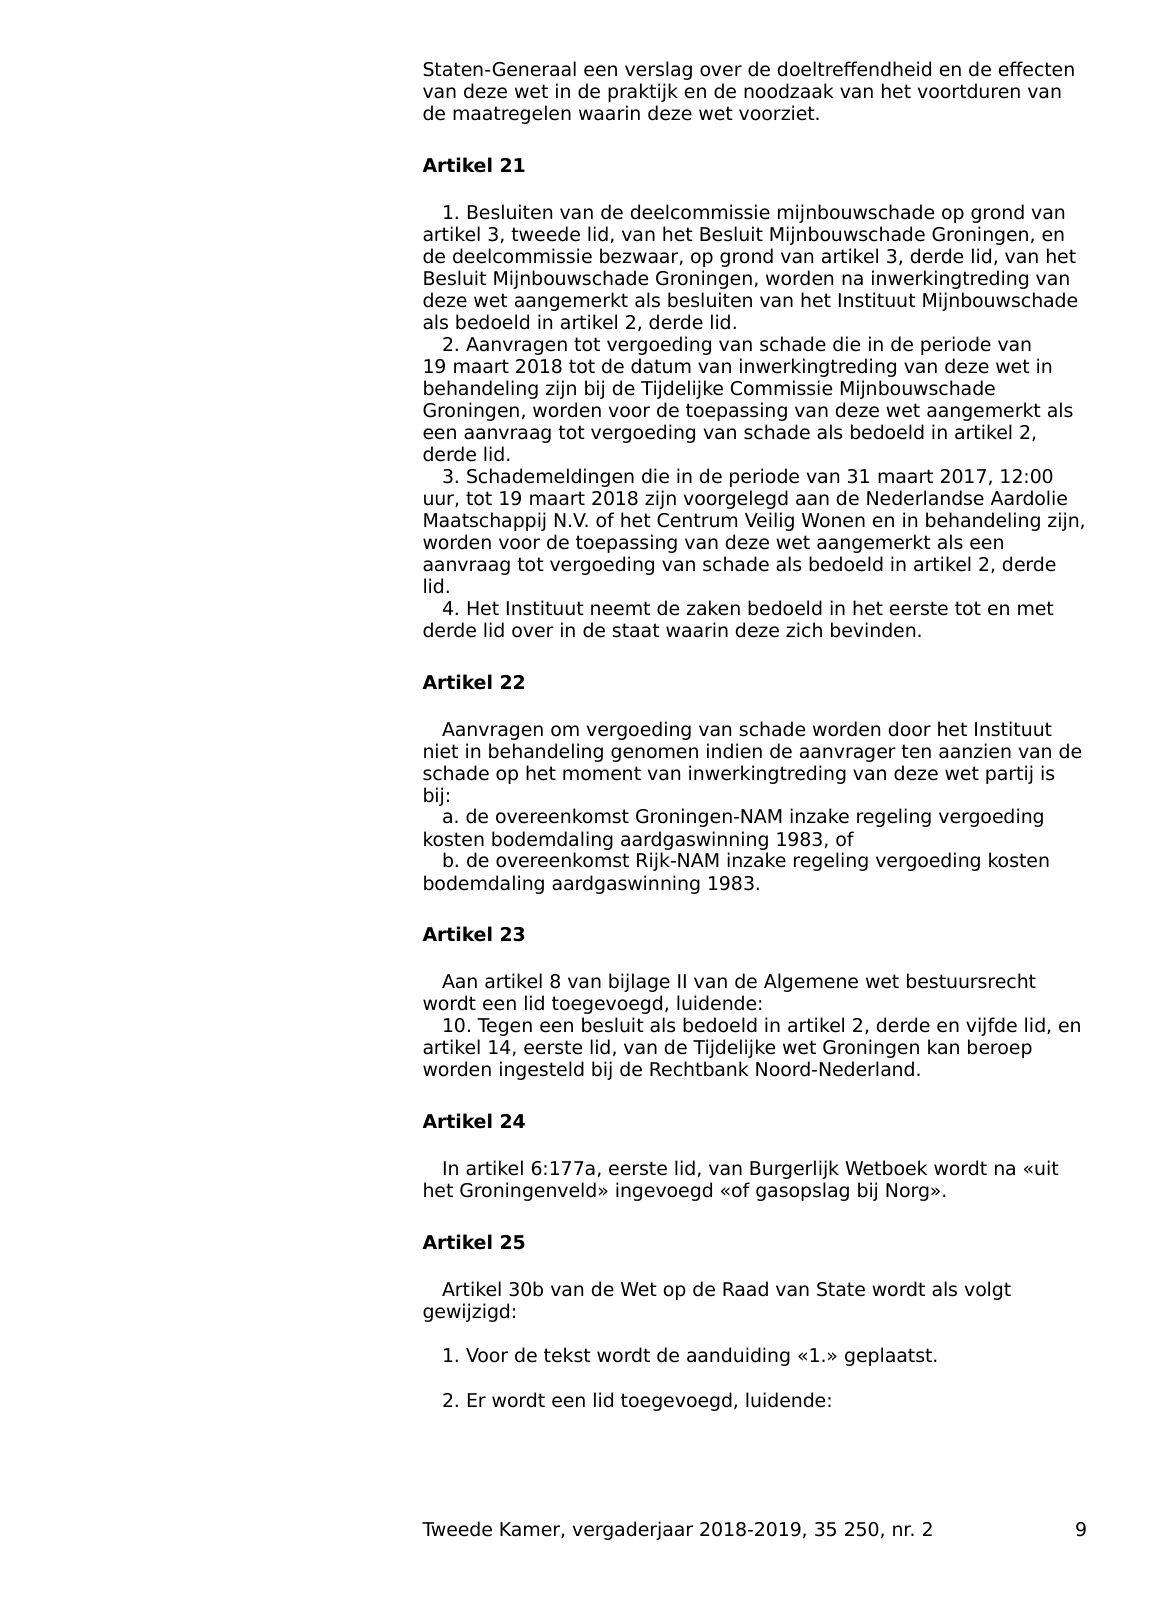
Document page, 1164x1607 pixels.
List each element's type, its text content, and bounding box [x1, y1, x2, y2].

subtitle Artikel 25 [422, 1232, 1087, 1254]
text 2. Aanvragen tot vergoeding van schade die in de periode van 19 maart 2018 tot de datum van inwerkingtreding van deze wet in behandeling zijn bij de Tijdelijke Commissie Mijnbouwschade Groningen, worden voor de toepassing van deze wet aangemerkt als een aanvraag tot vergoeding van schade als bedoeld in artikel 2, derde lid. [422, 334, 1087, 466]
text Artikel 30b van de Wet op de Raad van State wordt als volgt gewijzigd: [422, 1279, 1087, 1323]
subtitle Artikel 24 [422, 1111, 1087, 1133]
text In artikel 6:177a, eerste lid, van Burgerlijk Wetboek wordt na «uit het Groningenveld» ingevoegd «of gasopslag bij Norg». [422, 1158, 1087, 1202]
text Staten-Generaal een verslag over de doeltreffendheid en de effecten van deze wet in de praktijk en de noodzaak van het voortduren van de maatregelen waarin deze wet voorziet. [422, 59, 1087, 125]
text b. de overeenkomst Rijk-NAM inzake regeling vergoeding kosten bodemdaling aardgaswinning 1983. [422, 850, 1087, 894]
text Aan artikel 8 van bijlage II van de Algemene wet bestuursrecht wordt een lid toegevoegd, luidende: [422, 971, 1087, 1015]
text 2. Er wordt een lid toegevoegd, luidende: [422, 1389, 1087, 1411]
text 4. Het Instituut neemt de zaken bedoeld in het eerste tot en met derde lid over in de staat waarin deze zich bevinden. [422, 598, 1087, 642]
text 10. Tegen een besluit als bedoeld in artikel 2, derde en vijfde lid, en artikel 14, eerste lid, van de Tijdelijke wet Groningen kan beroep worden ingesteld bij de Rechtbank Noord-Nederland. [422, 1015, 1087, 1081]
text 1. Voor de tekst wordt de aanduiding «1.» geplaatst. [422, 1345, 1087, 1367]
subtitle Artikel 23 [422, 924, 1087, 946]
subtitle Artikel 21 [422, 155, 1087, 177]
text a. de overeenkomst Groningen-NAM inzake regeling vergoeding kosten bodemdaling aardgaswinning 1983, of [422, 806, 1087, 850]
text 1. Besluiten van de deelcommissie mijnbouwschade op grond van artikel 3, tweede lid, van het Besluit Mijnbouwschade Groningen, en de deelcommissie bezwaar, op grond van artikel 3, derde lid, van het Besluit Mijnbouwschade Groningen, worden na inwerkingtreding van deze wet aangemerkt als besluiten van het Instituut Mijnbouwschade als bedoeld in artikel 2, derde lid. [422, 202, 1087, 334]
text Aanvragen om vergoeding van schade worden door het Instituut niet in behandeling genomen indien de aanvrager ten aanzien van de schade op het moment van inwerkingtreding van deze wet partij is bij: [422, 718, 1087, 806]
text 3. Schademeldingen die in de periode van 31 maart 2017, 12:00 uur, tot 19 maart 2018 zijn voorgelegd aan de Nederlandse Aardolie Maatschappij N.V. of het Centrum Veilig Wonen en in behandeling zijn, worden voor de toepassing van deze wet aangemerkt als een aanvraag tot vergoeding van schade als bedoeld in artikel 2, derde lid. [422, 466, 1087, 598]
subtitle Artikel 22 [422, 672, 1087, 693]
